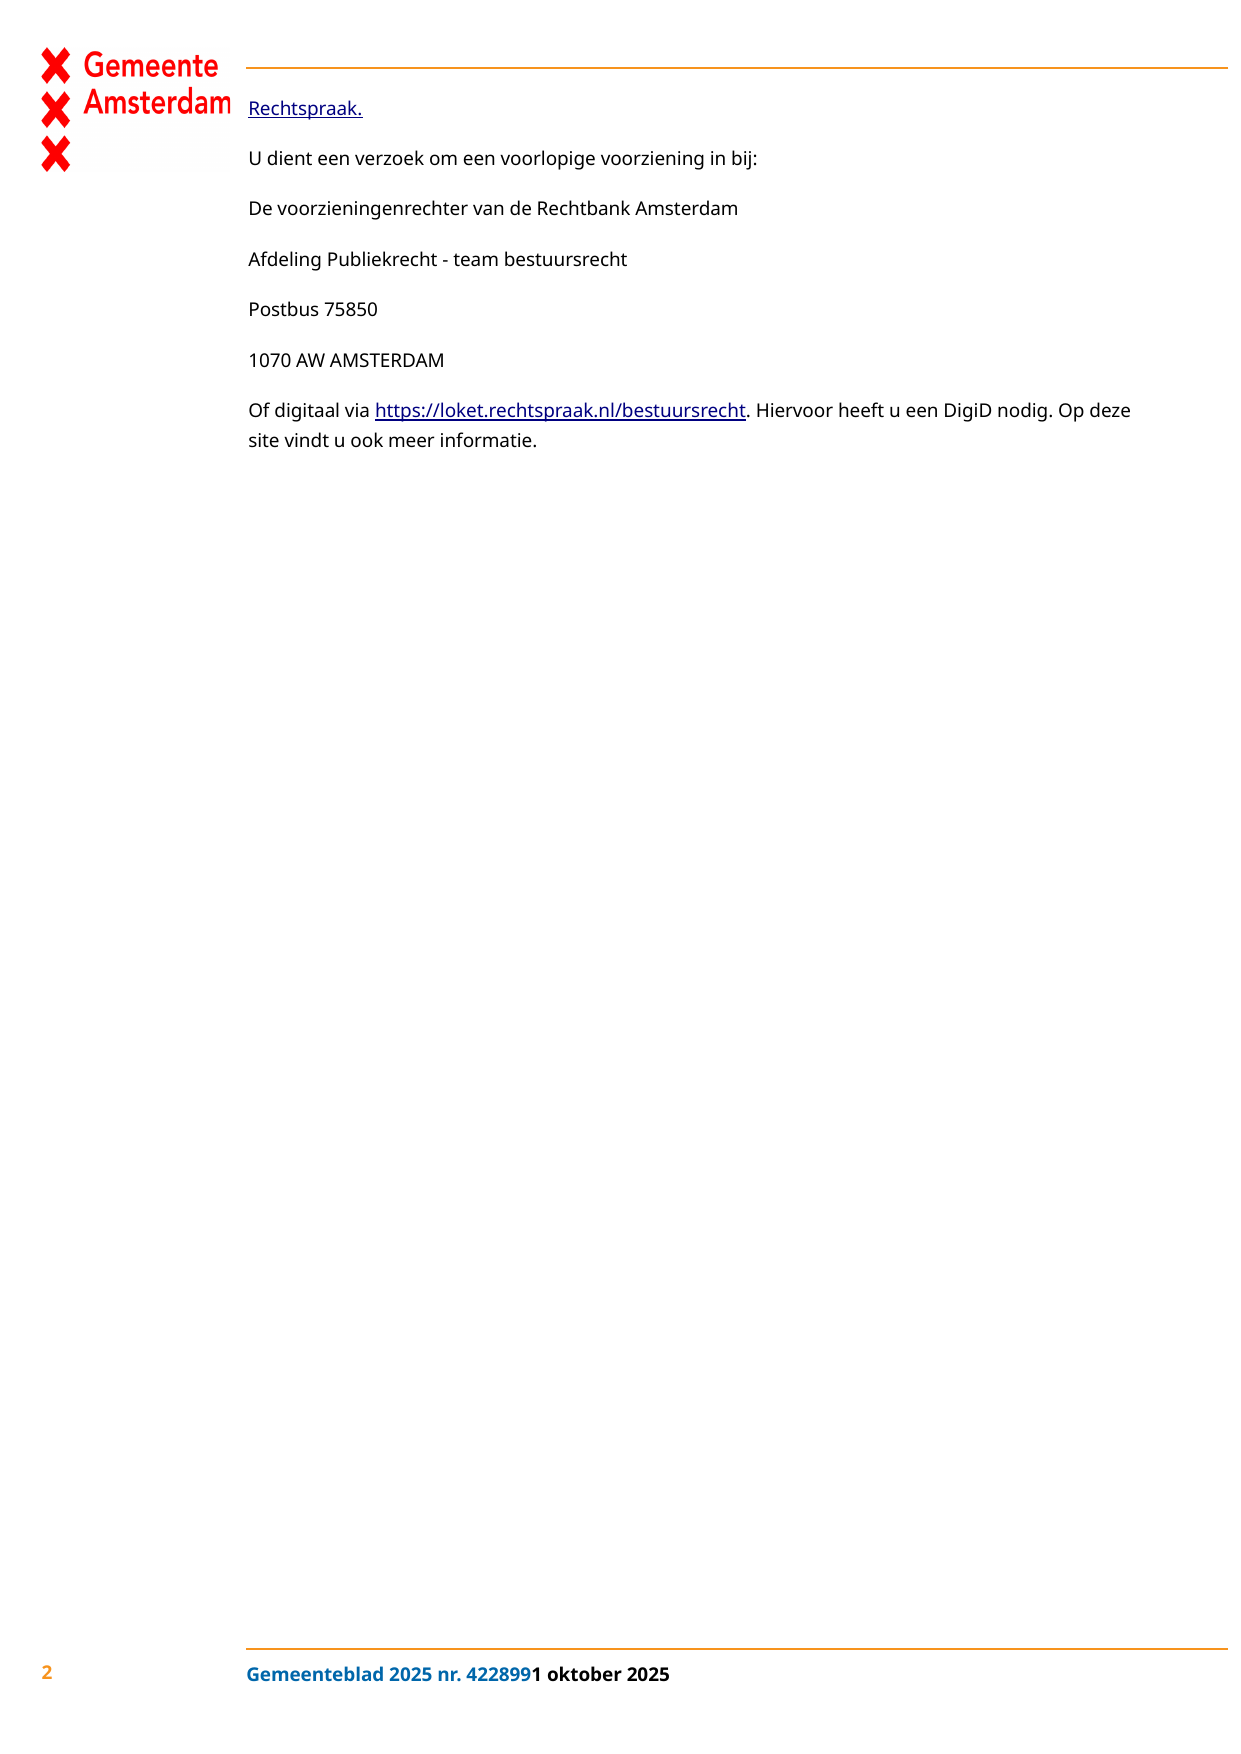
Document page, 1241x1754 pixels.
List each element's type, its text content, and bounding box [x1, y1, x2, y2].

text 1070 AW AMSTERDAM [248, 347, 1152, 373]
text De voorzieningenrechter van de Rechtbank Amsterdam [248, 196, 1152, 221]
text Afdeling Publiekrecht - team bestuursrecht [248, 246, 1152, 272]
text Of digitaal via https://loket.rechtspraak.nl/bestuursrecht. Hiervoor heeft u een DigiD nodig. Op deze site vindt u ook meer informatie. [248, 397, 1152, 453]
text Postbus 75850 [248, 296, 1152, 322]
text U dient een verzoek om een voorlopige voorziening in bij: [248, 145, 1152, 171]
text Rechtspraak. [248, 95, 1152, 121]
picture [41, 47, 231, 172]
